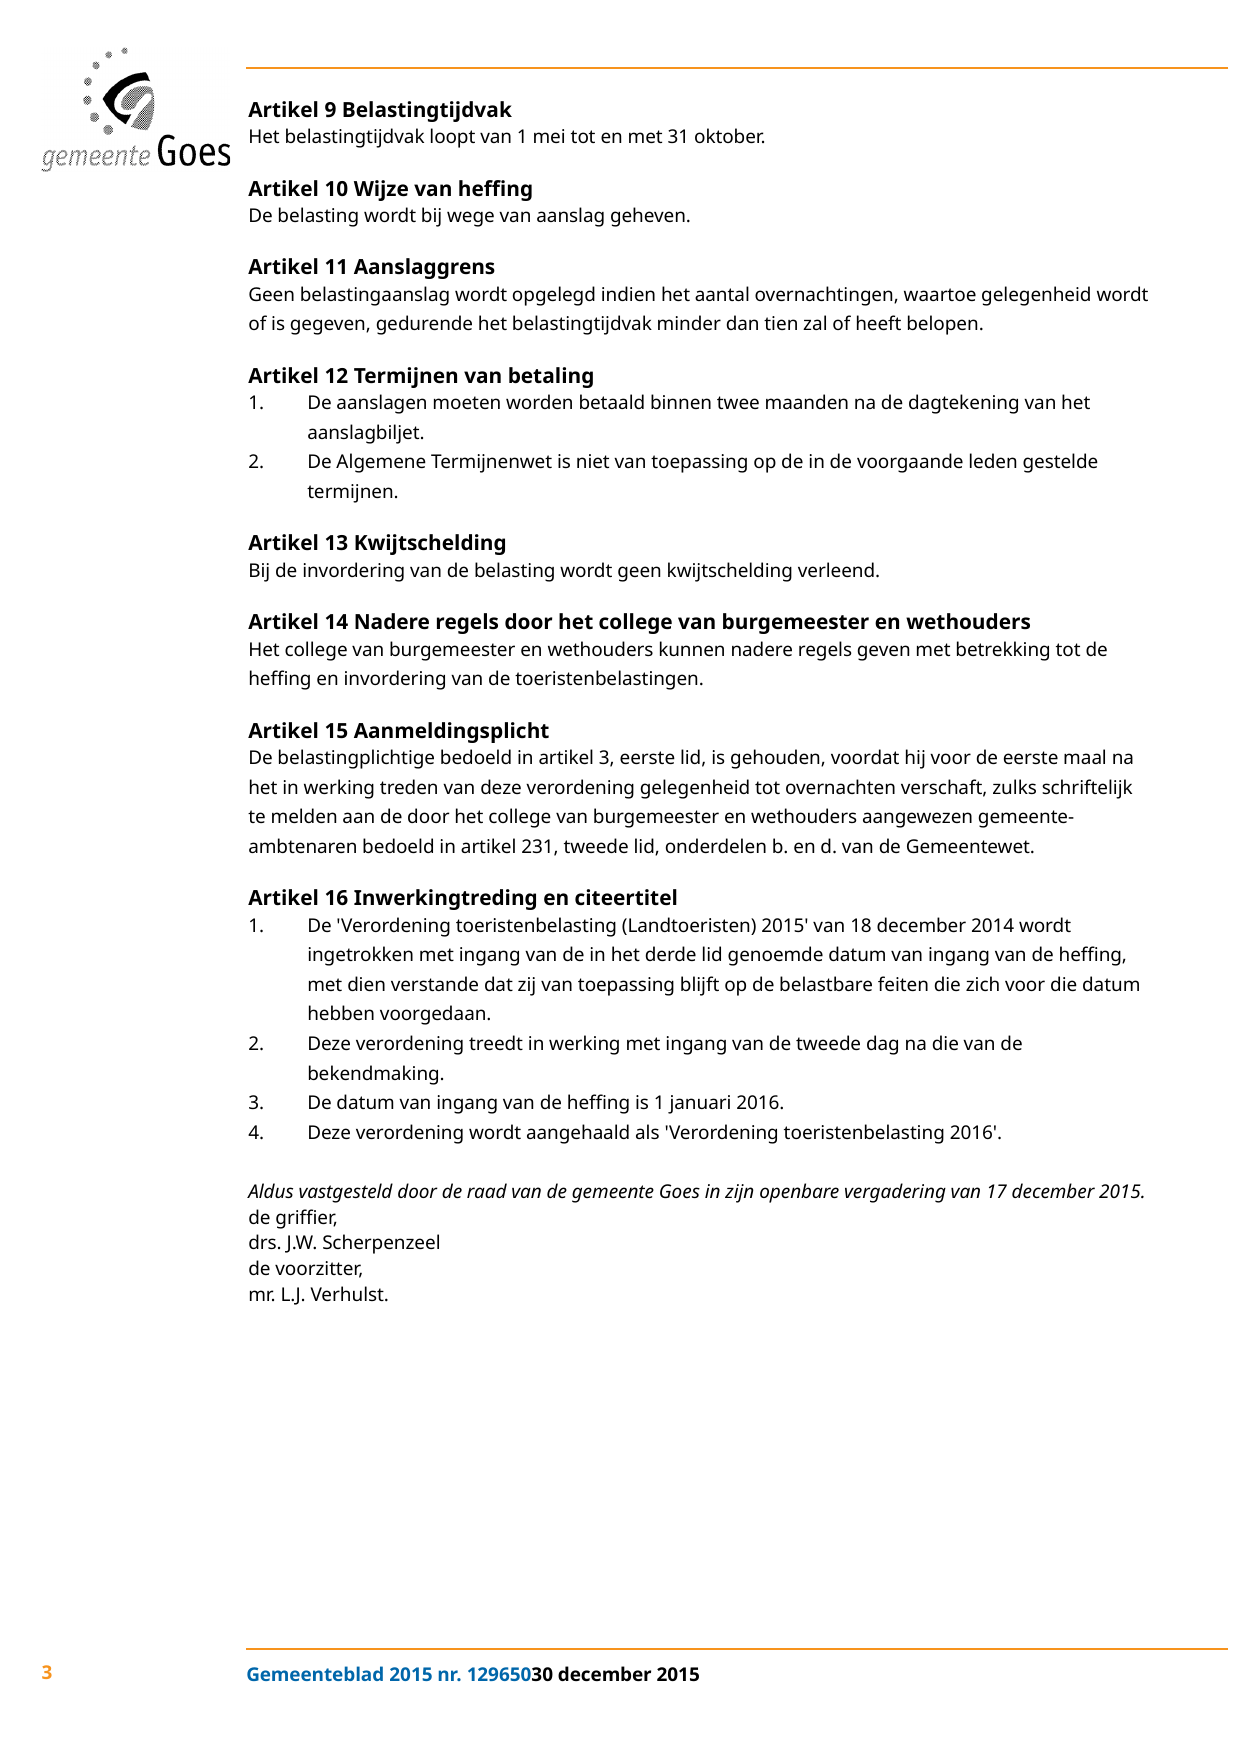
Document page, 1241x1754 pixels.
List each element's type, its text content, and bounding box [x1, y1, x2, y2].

text de voorzitter, [248, 1255, 1152, 1281]
text Artikel 14 Nadere regels door het college van burgemeester en wethouders [248, 607, 1152, 636]
text De belasting wordt bij wege van aanslag geheven. [248, 202, 1152, 228]
text drs. J.W. Scherpenzeel [248, 1229, 1152, 1255]
text Artikel 12 Termijnen van betaling [248, 361, 1152, 389]
text Artikel 16 Inwerkingtreding en citeertitel [248, 883, 1152, 912]
text Artikel 15 Aanmeldingsplicht [248, 716, 1152, 744]
text de griffier, [248, 1204, 1152, 1229]
text Het belastingtijdvak loopt van 1 mei tot en met 31 oktober. [248, 123, 1152, 149]
text Aldus vastgesteld door de raad van de gemeente Goes in zijn openbare vergadering van 17 december 2015. [248, 1178, 1152, 1204]
text Het college van burgemeester en wethouders kunnen nadere regels geven met betrekking tot de heffing en invordering van de toeristenbelastingen. [248, 636, 1152, 691]
list De datum van ingang van de heffing is 1 januari 2016. [248, 1089, 1152, 1115]
text Artikel 10 Wijze van heffing [248, 174, 1152, 202]
list De Algemene Termijnenwet is niet van toepassing op de in de voorgaande leden gestelde termijnen. [248, 448, 1152, 504]
text Artikel 13 Kwijtschelding [248, 528, 1152, 557]
text Geen belastingaanslag wordt opgelegd indien het aantal overnachtingen, waartoe gelegenheid wordt of is gegeven, gedurende het belastingtijdvak minder dan tien zal of heeft belopen. [248, 281, 1152, 336]
text mr. L.J. Verhulst. [248, 1281, 1152, 1307]
list Deze verordening wordt aangehaald als 'Verordening toeristenbelasting 2016'. [248, 1119, 1152, 1145]
list De aanslagen moeten worden betaald binnen twee maanden na de dagtekening van het aanslagbiljet. [248, 389, 1152, 445]
text Artikel 11 Aanslaggrens [248, 252, 1152, 281]
picture [41, 47, 231, 172]
list Deze verordening treedt in werking met ingang van de tweede dag na die van de bekendmaking. [248, 1030, 1152, 1086]
list De 'Verordening toeristenbelasting (Landtoeristen) 2015' van 18 december 2014 wordt ingetrokken met ingang van de in het derde lid genoemde datum van ingang van de heffing, met dien verstande dat zij van toepassing blijft op de belastbare feiten die zich voor die datum hebben voorgedaan. [248, 912, 1152, 1026]
text Artikel 9 Belastingtijdvak [248, 95, 1152, 123]
text Bij de invordering van de belasting wordt geen kwijtschelding verleend. [248, 557, 1152, 583]
text De belastingplichtige bedoeld in artikel 3, eerste lid, is gehouden, voordat hij voor de eerste maal na het in werking treden van deze verordening gelegenheid tot overnachten verschaft, zulks schriftelijk te melden aan de door het college van burgemeester en wethouders aangewezen gemeente-ambtenaren bedoeld in artikel 231, tweede lid, onderdelen b. en d. van de Gemeentewet. [248, 744, 1152, 859]
